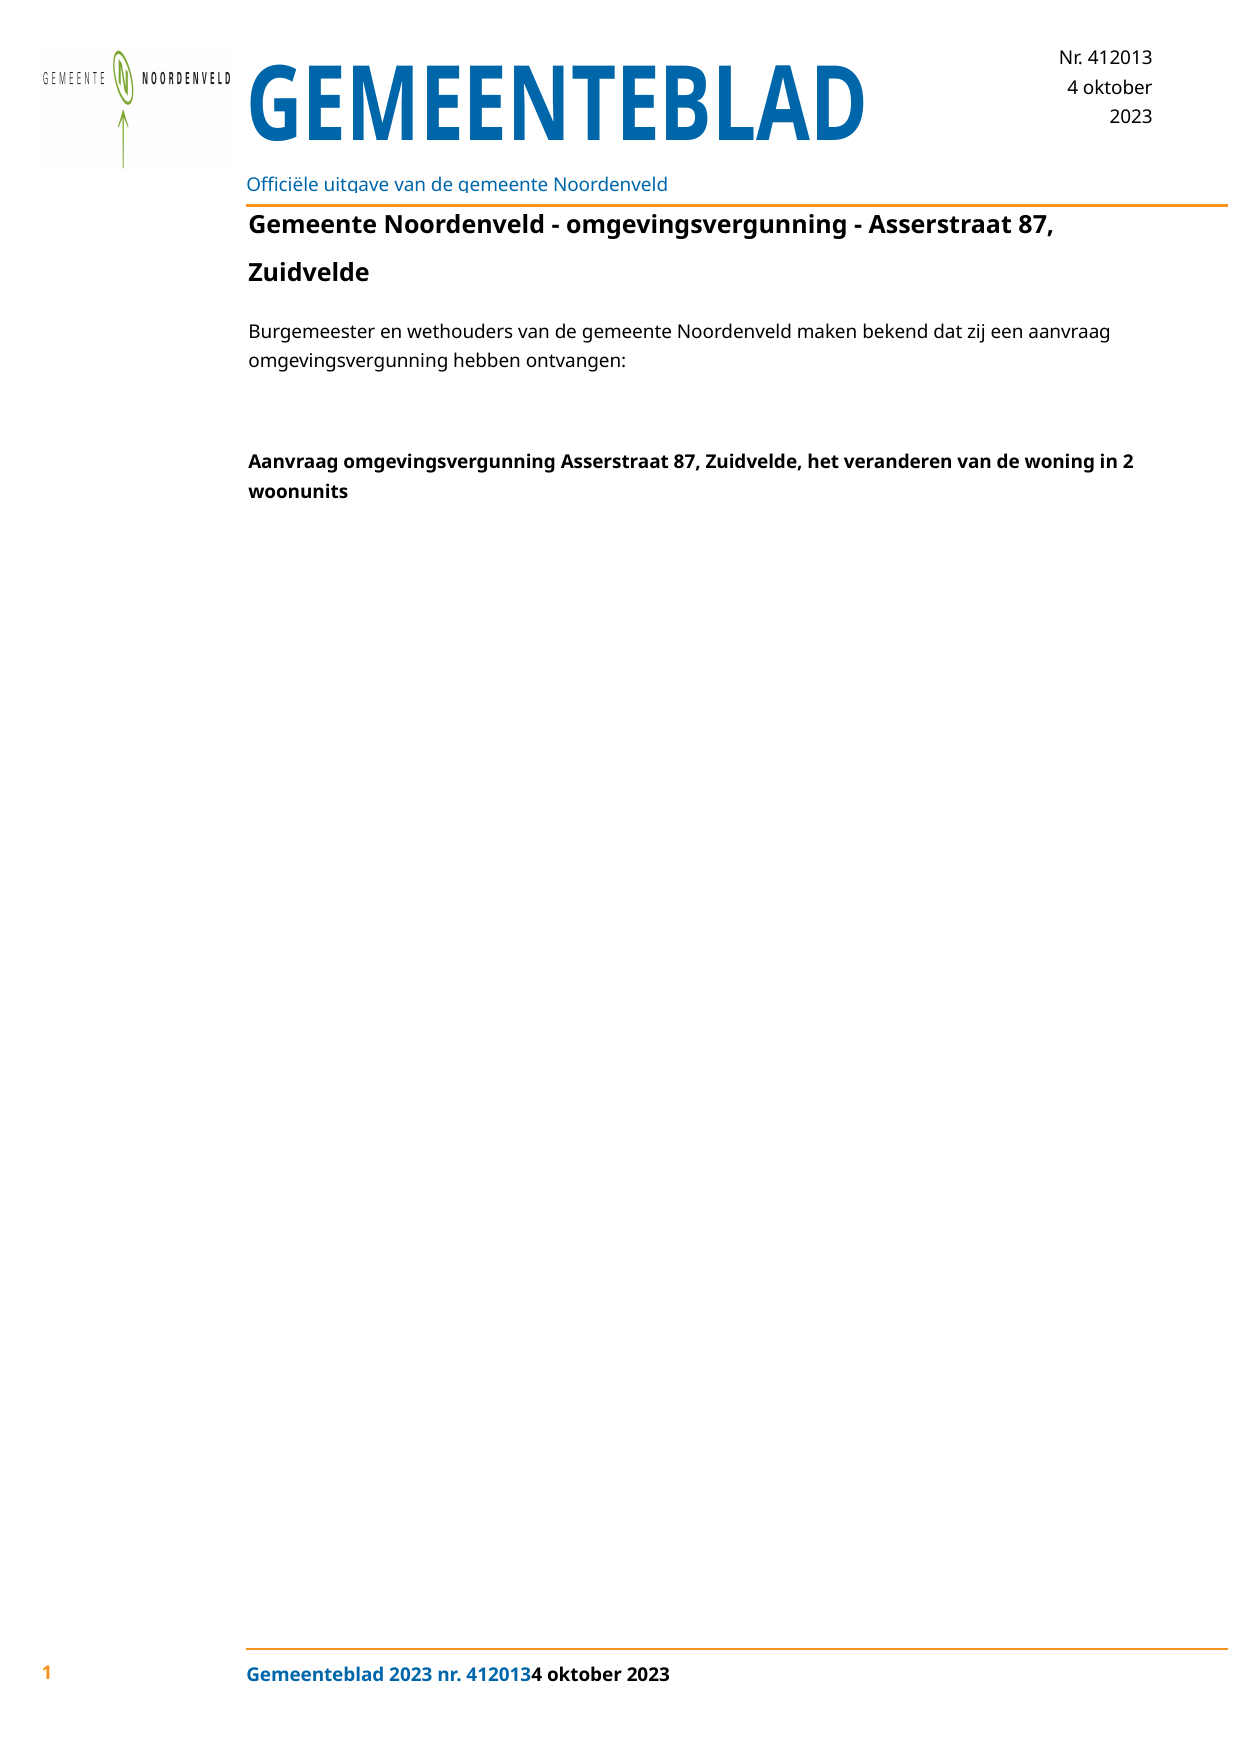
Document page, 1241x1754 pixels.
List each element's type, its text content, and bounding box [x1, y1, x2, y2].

text Gemeente Noordenveld - omgevingsvergunning - Asserstraat 87, Zuidvelde [248, 207, 1152, 288]
text Aanvraag omgevingsvergunning Asserstraat 87, Zuidvelde, het veranderen van de woning in 2 woonunits [248, 448, 1152, 504]
picture [41, 47, 231, 172]
text Burgemeester en wethouders van de gemeente Noordenveld maken bekend dat zij een aanvraag omgevingsvergunning hebben ontvangen: [248, 318, 1152, 373]
